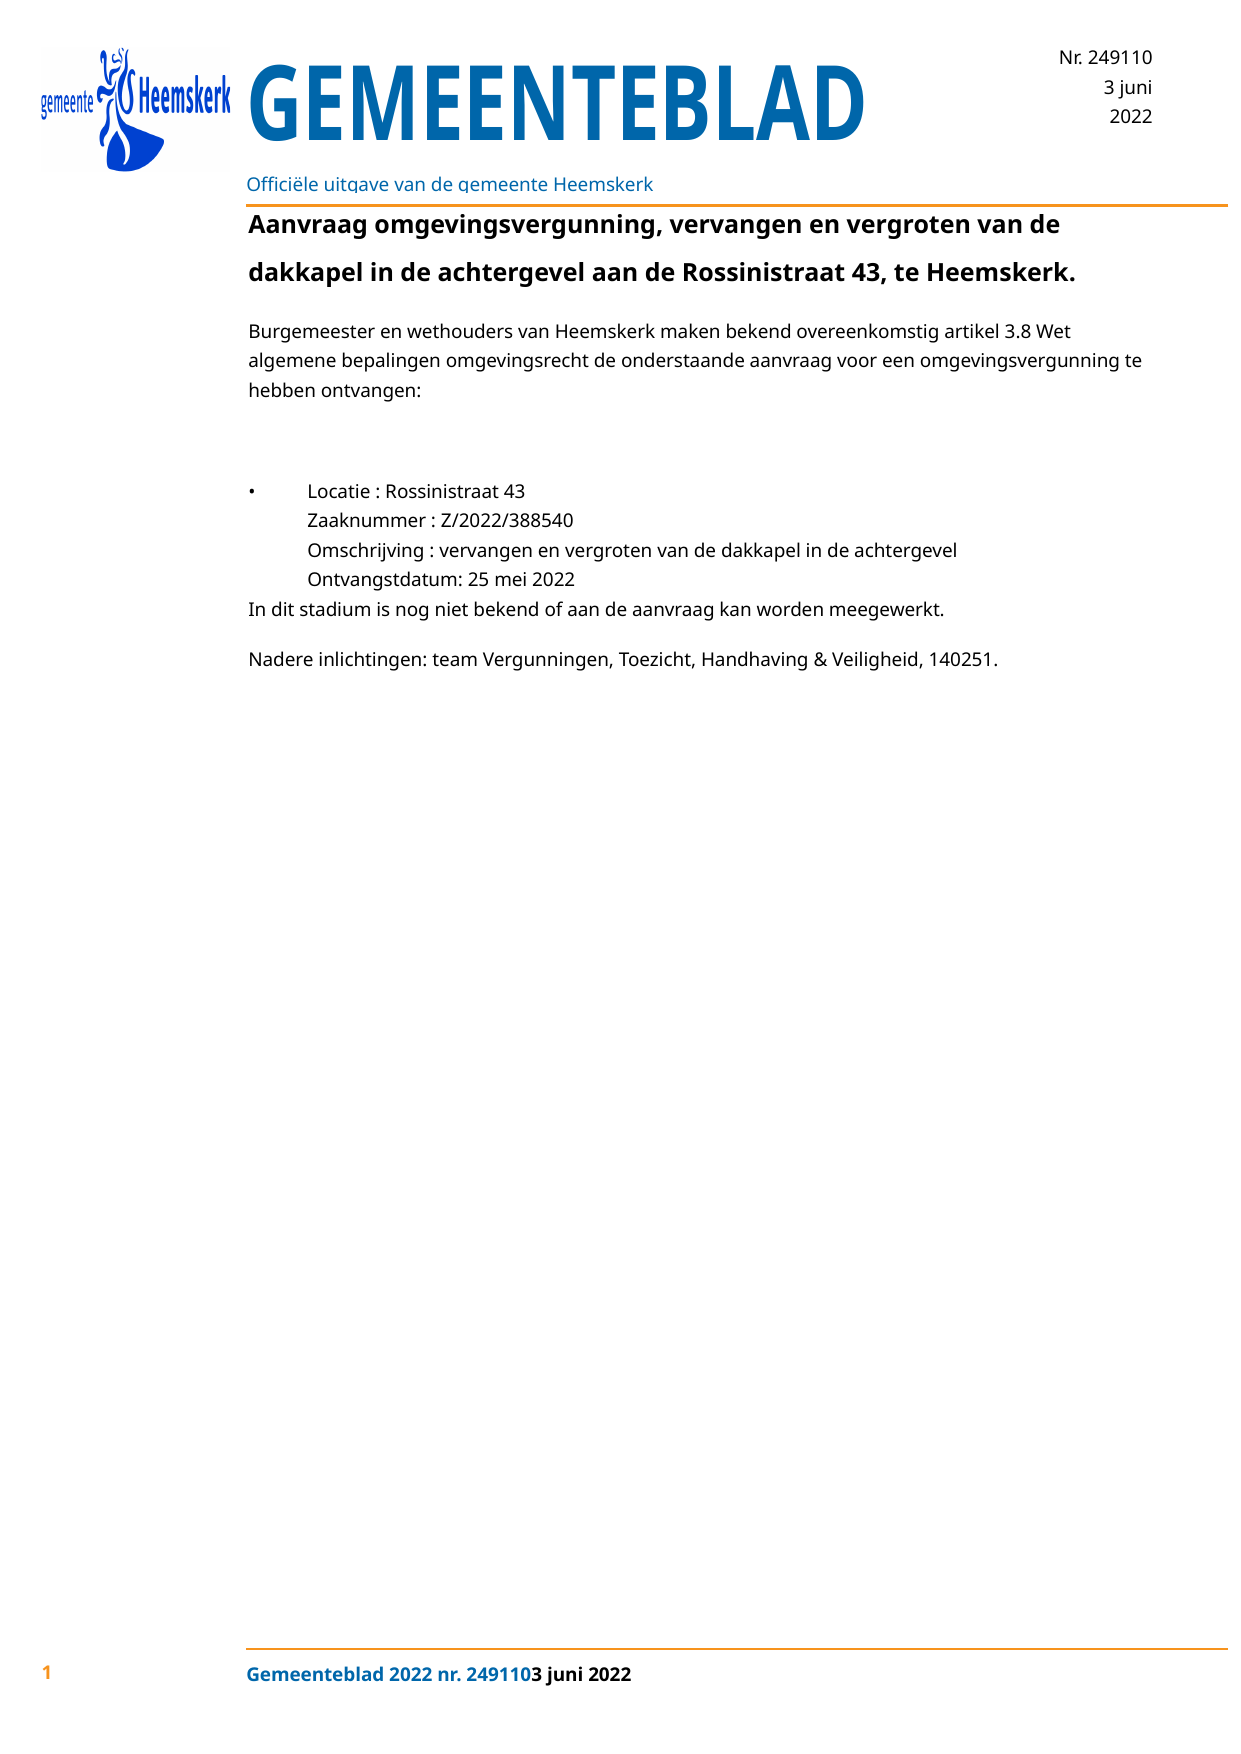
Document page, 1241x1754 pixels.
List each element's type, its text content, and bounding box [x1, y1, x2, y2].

text Burgemeester en wethouders van Heemskerk maken bekend overeenkomstig artikel 3.8 Wet algemene bepalingen omgevingsrecht de onderstaande aanvraag voor een omgevingsvergunning te hebben ontvangen: [248, 318, 1152, 403]
text Aanvraag omgevingsvergunning, vervangen en vergroten van de dakkapel in de achtergevel aan de Rossinistraat 43, te Heemskerk. [248, 207, 1152, 288]
text In dit stadium is nog niet bekend of aan de aanvraag kan worden meegewerkt. [248, 596, 1152, 622]
list Omschrijving : vervangen en vergroten van de dakkapel in de achtergevel [248, 537, 1152, 563]
list Zaaknummer : Z/2022/388540 [248, 507, 1152, 533]
text Nadere inlichtingen: team Vergunningen, Toezicht, Handhaving & Veiligheid, 140251. [248, 647, 1152, 672]
list Ontvangstdatum: 25 mei 2022 [248, 567, 1152, 592]
picture [41, 47, 231, 172]
list Locatie : Rossinistraat 43 [248, 478, 1152, 504]
